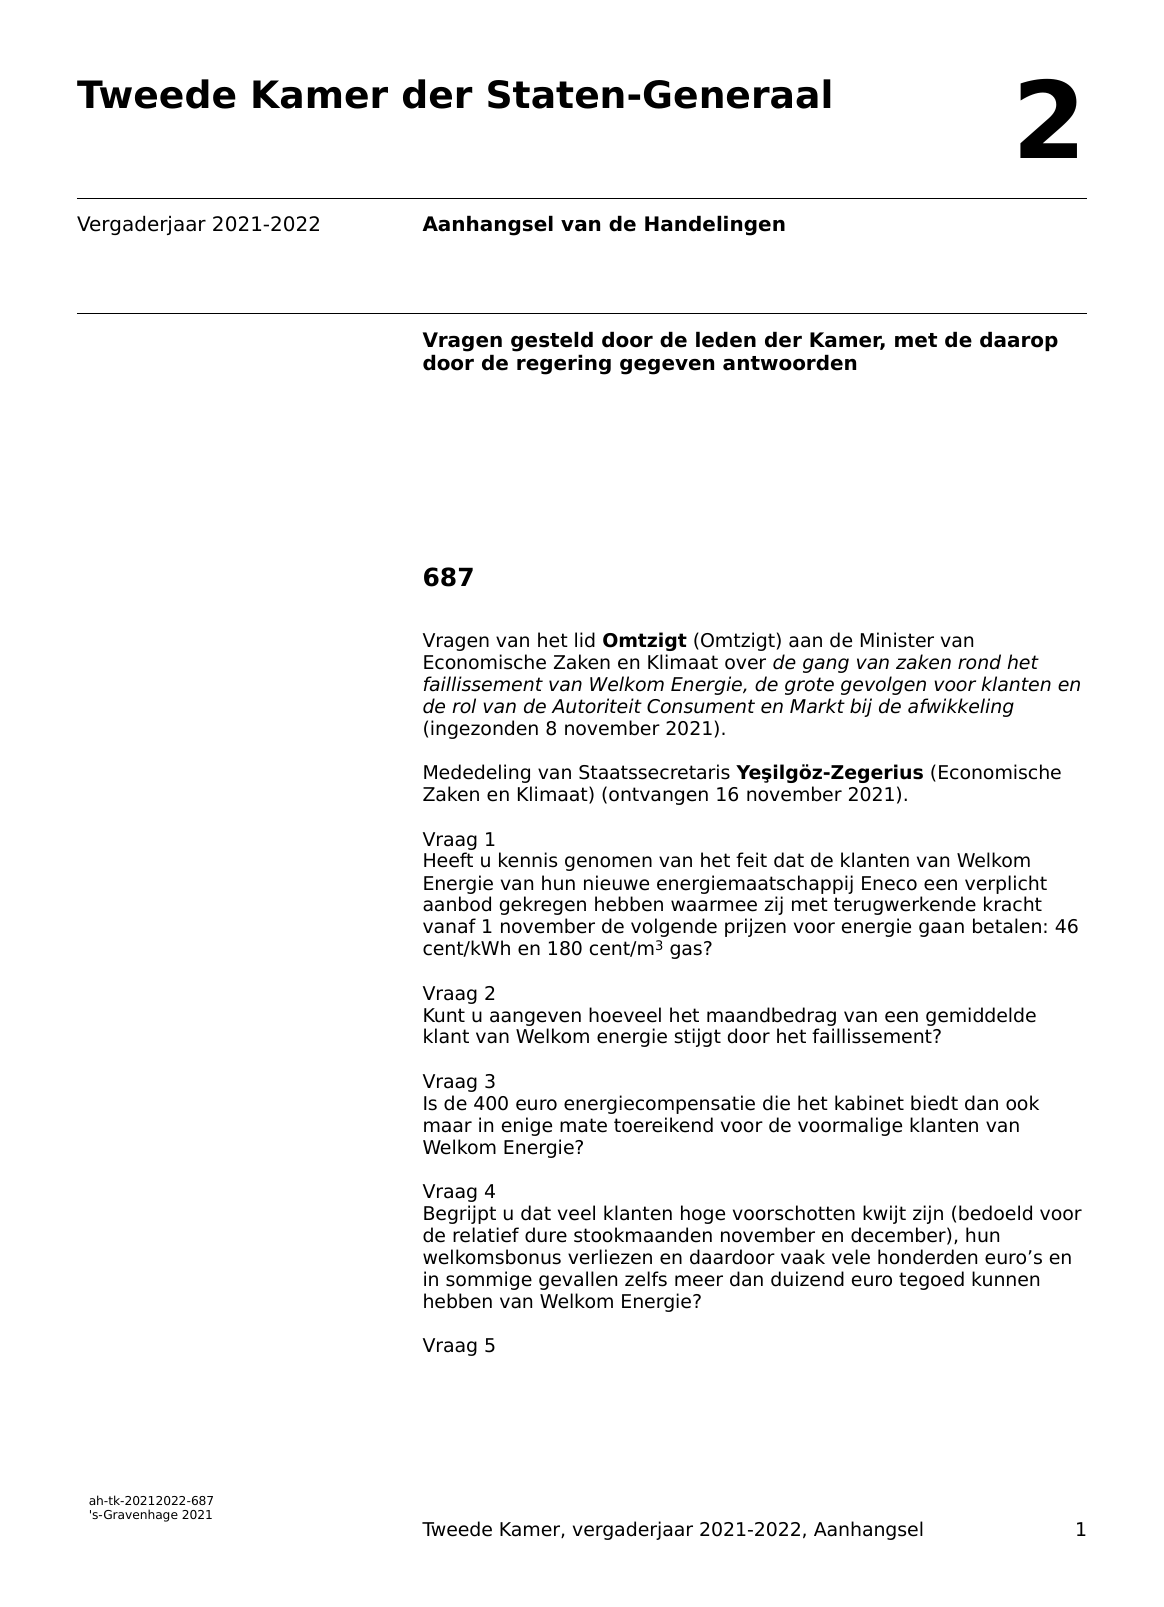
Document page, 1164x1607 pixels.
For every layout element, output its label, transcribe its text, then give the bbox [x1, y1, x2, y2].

text 687 [422, 563, 1087, 592]
text Vragen van het lid Omtzigt (Omtzigt) aan de Minister van Economische Zaken en Klimaat over de gang van zaken rond het faillissement van Welkom Energie, de grote gevolgen voor klanten en de rol van de Autoriteit Consument en Markt bij de afwikkeling (ingezonden 8 november 2021). [422, 630, 1087, 740]
table_cell Vergaderjaar 2021-2022 [77, 199, 422, 313]
table_header 2 [886, 59, 1087, 198]
text Kunt u aangeven hoeveel het maandbedrag van een gemiddelde klant van Welkom energie stijgt door het faillissement? [422, 1004, 1087, 1048]
table_cell Vragen gesteld door de leden der Kamer, met de daarop door de regering gegeven antwoorden [422, 314, 1087, 375]
text Vraag 5 [422, 1335, 1087, 1357]
text Begrijpt u dat veel klanten hoge voorschotten kwijt zijn (bedoeld voor de relatief dure stookmaanden november en december), hun welkomsbonus verliezen en daardoor vaak vele honderden euro’s en in sommige gevallen zelfs meer dan duizend euro tegoed kunnen hebben van Welkom Energie? [422, 1203, 1087, 1313]
text Is de 400 euro energiecompensatie die het kabinet biedt dan ook maar in enige mate toereikend voor de voormalige klanten van Welkom Energie? [422, 1093, 1087, 1158]
text Heeft u kennis genomen van het feit dat de klanten van Welkom Energie van hun nieuwe energiemaatschappij Eneco een verplicht aanbod gekregen hebben waarmee zij met terugwerkende kracht vanaf 1 november de volgende prijzen voor energie gaan betalen: 46 cent/kWh en 180 cent/m3 gas? [422, 850, 1087, 960]
table_cell Aanhangsel van de Handelingen [422, 199, 1087, 313]
text Vraag 1 [422, 828, 1087, 850]
text ah-tk-20212022-687 [88, 1494, 323, 1508]
text 's-Gravenhage 2021 [88, 1508, 323, 1522]
text Vraag 3 [422, 1071, 1087, 1093]
table_header Tweede Kamer der Staten-Generaal [77, 59, 886, 198]
text Mededeling van Staatssecretaris Yeşilgöz-Zegerius (Economische Zaken en Klimaat) (ontvangen 16 november 2021). [422, 762, 1087, 806]
text Vraag 4 [422, 1181, 1087, 1203]
text Vraag 2 [422, 982, 1087, 1004]
table_cell [77, 314, 422, 375]
